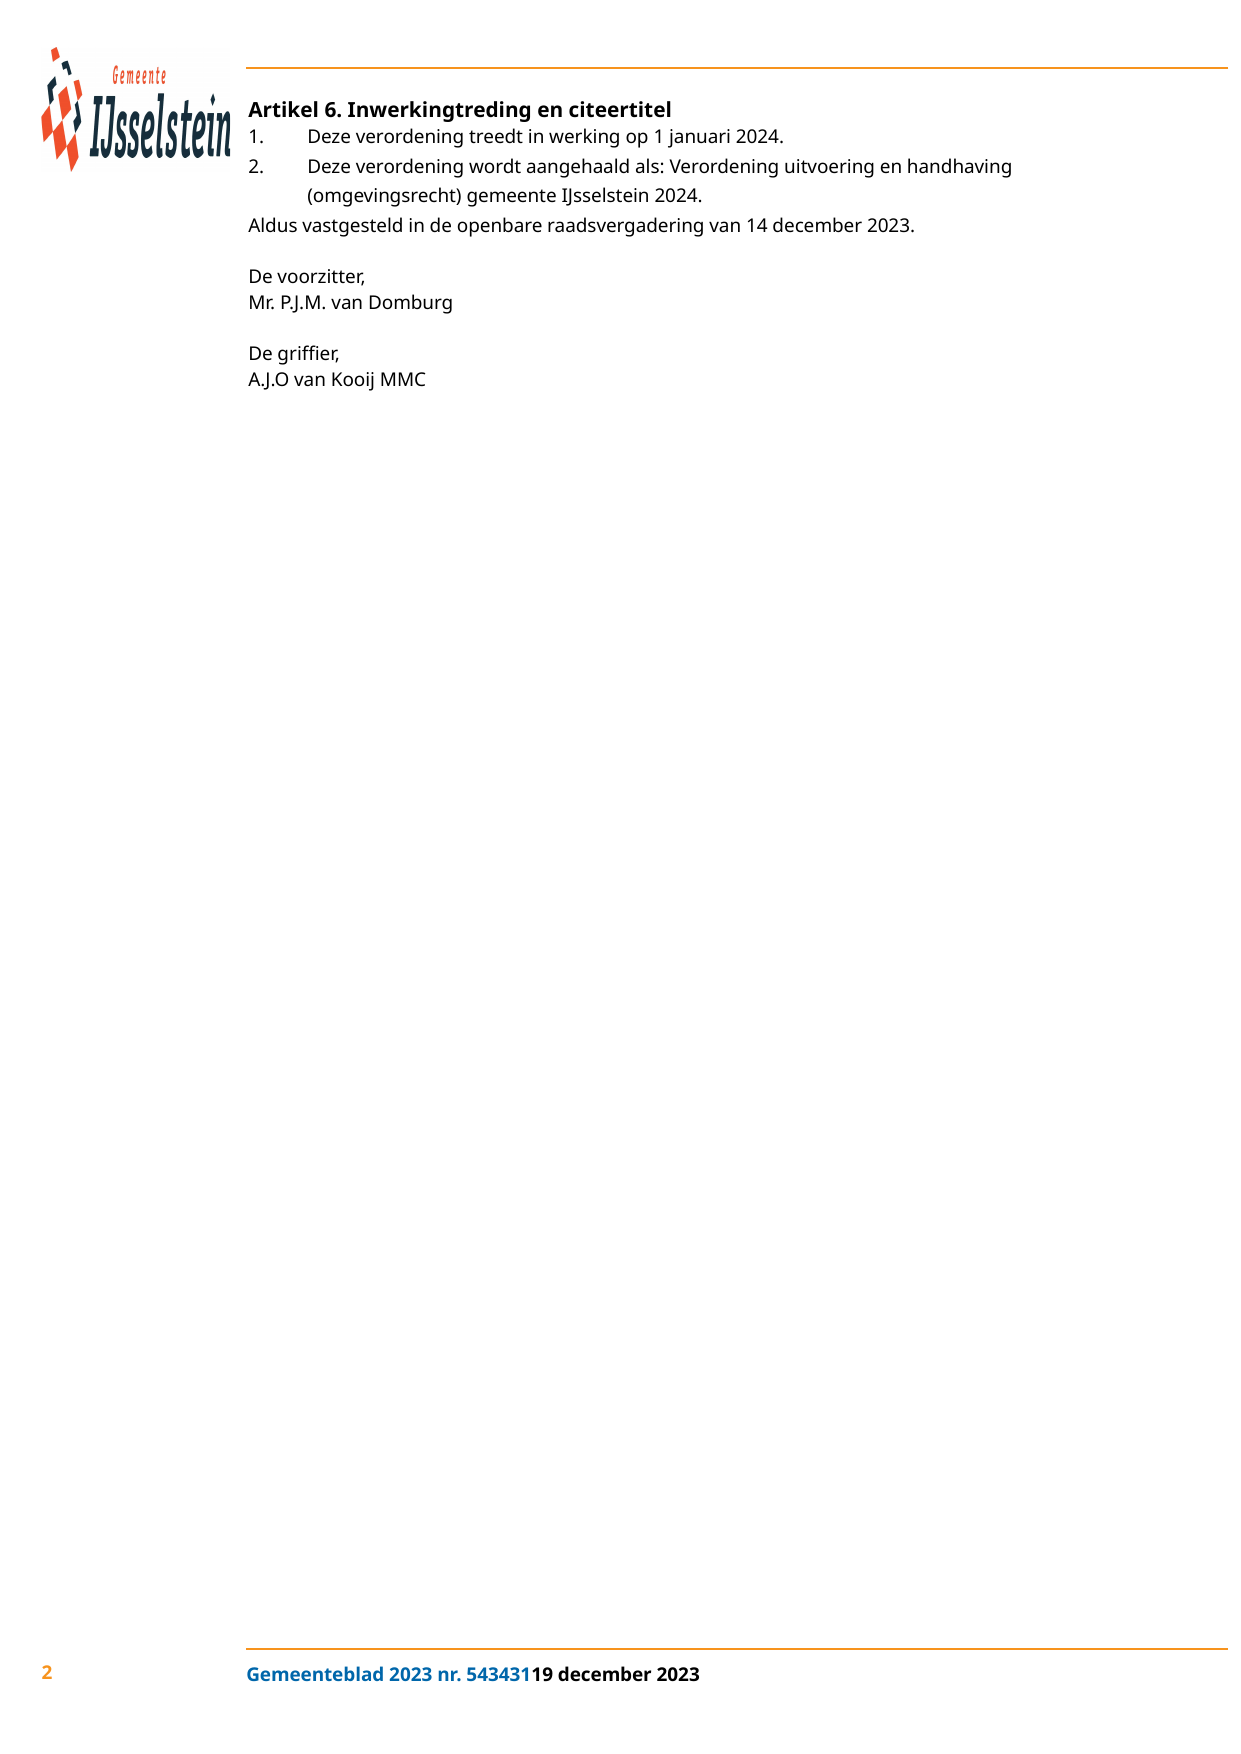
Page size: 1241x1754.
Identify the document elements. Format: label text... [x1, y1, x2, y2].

text A.J.O van Kooij MMC [248, 366, 1152, 392]
text Mr. P.J.M. van Domburg [248, 289, 1152, 315]
text Artikel 6. Inwerkingtreding en citeertitel [248, 95, 1152, 123]
text Aldus vastgesteld in de openbare raadsvergadering van 14 december 2023. [248, 212, 1152, 238]
text De voorzitter, [248, 263, 1152, 289]
list Deze verordening wordt aangehaald als: Verordening uitvoering en handhaving (omgevingsrecht) gemeente IJsselstein 2024. [248, 153, 1152, 208]
list Deze verordening treedt in werking op 1 januari 2024. [248, 123, 1152, 149]
picture [41, 47, 231, 172]
text De griffier, [248, 341, 1152, 366]
